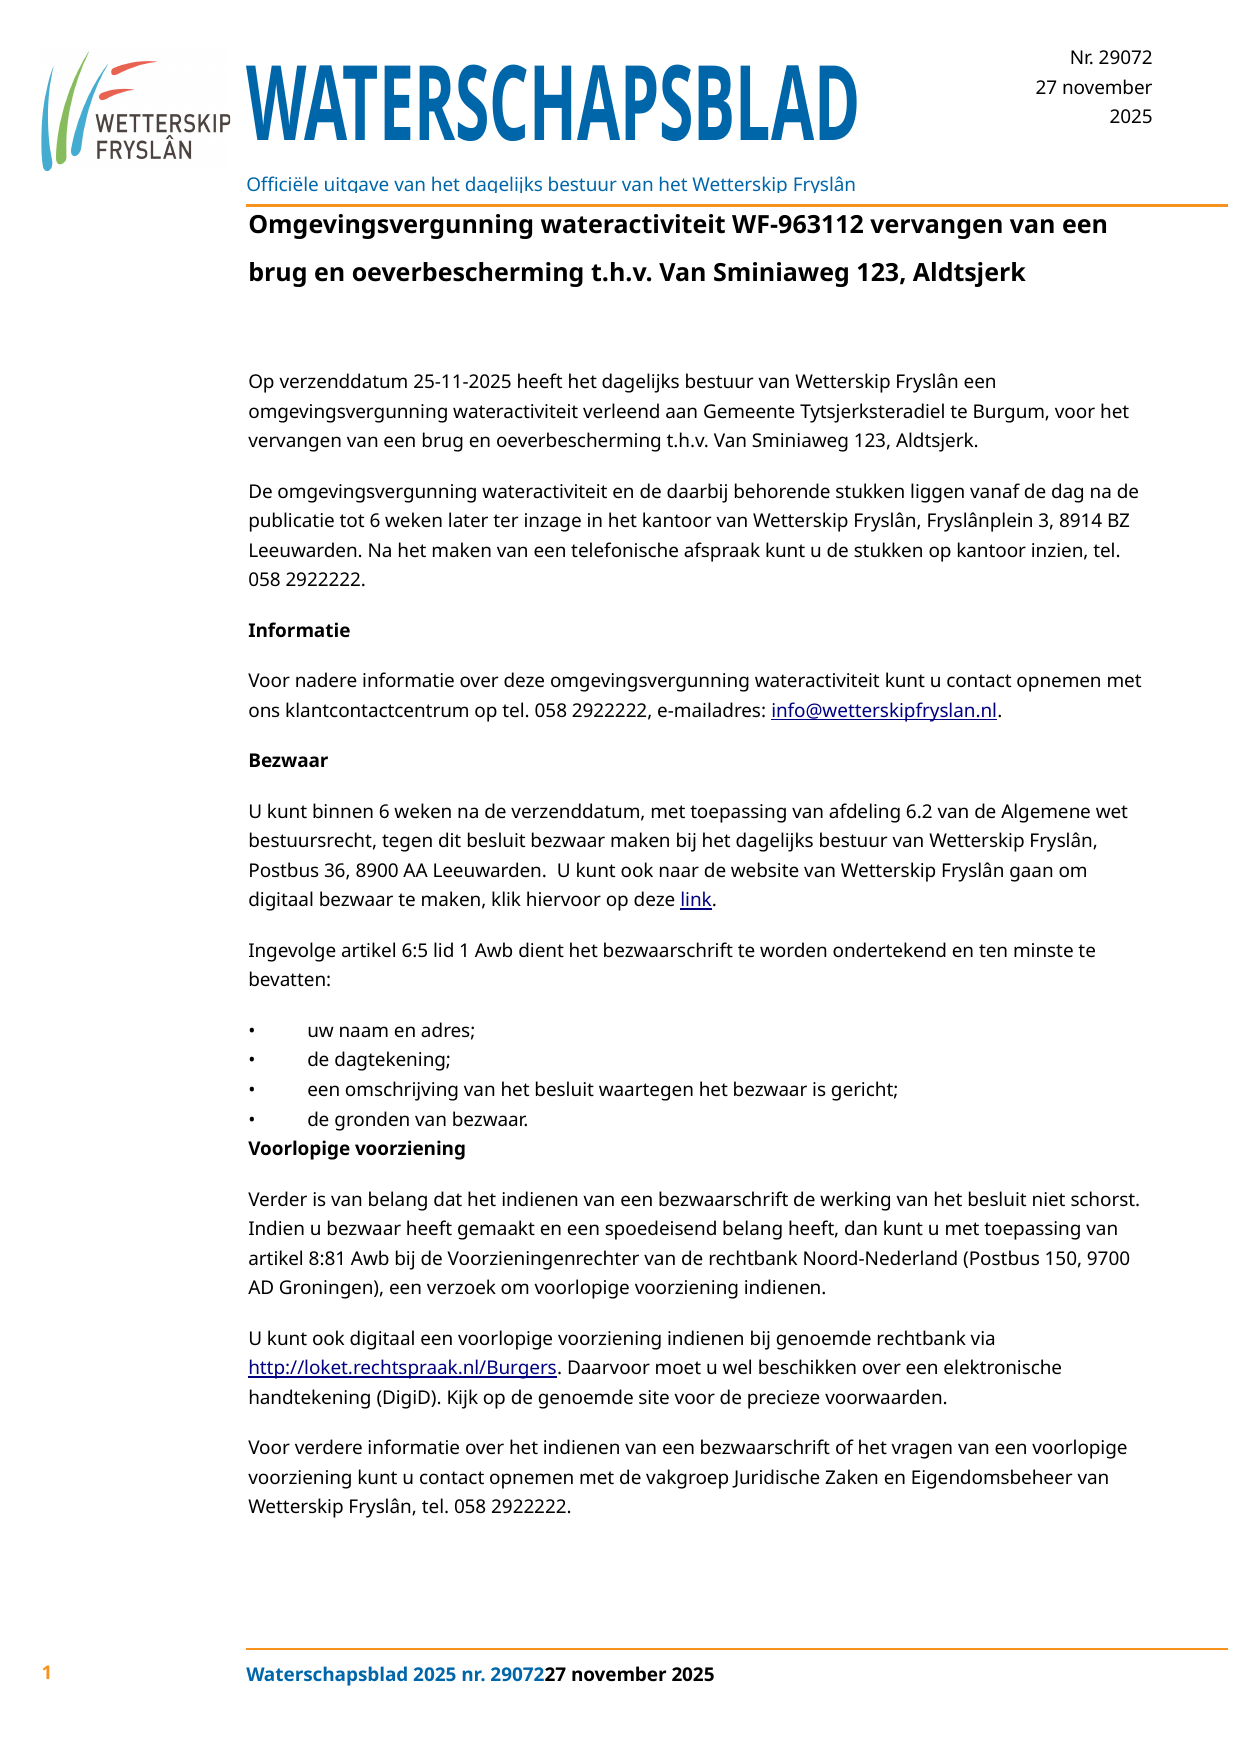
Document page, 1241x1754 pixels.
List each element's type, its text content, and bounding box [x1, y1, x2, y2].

text Omgevingsvergunning wateractiviteit WF-963112 vervangen van een brug en oeverbescherming t.h.v. Van Sminiaweg 123, Aldtsjerk [248, 207, 1152, 288]
text Verder is van belang dat het indienen van een bezwaarschrift de werking van het besluit niet schorst. Indien u bezwaar heeft gemaakt en een spoedeisend belang heeft, dan kunt u met toepassing van artikel 8:81 Awb bij de Voorzieningenrechter van de rechtbank Noord-Nederland (Postbus 150, 9700 AD Groningen), een verzoek om voorlopige voorziening indienen. [248, 1186, 1152, 1300]
text Voor nadere informatie over deze omgevingsvergunning wateractiviteit kunt u contact opnemen met ons klantcontactcentrum op tel. 058 2922222, e-mailadres: info@wetterskipfryslan.nl. [248, 667, 1152, 723]
text Ingevolge artikel 6:5 lid 1 Awb dient het bezwaarschrift te worden ondertekend en ten minste te bevatten: [248, 937, 1152, 992]
text U kunt binnen 6 weken na de verzenddatum, met toepassing van afdeling 6.2 van de Algemene wet bestuursrecht, tegen dit besluit bezwaar maken bij het dagelijks bestuur van Wetterskip Fryslân, Postbus 36, 8900 AA Leeuwarden. U kunt ook naar de website van Wetterskip Fryslân gaan om digitaal bezwaar te maken, klik hiervoor op deze link. [248, 798, 1152, 912]
picture [41, 47, 231, 172]
text Voor verdere informatie over het indienen van een bezwaarschrift of het vragen van een voorlopige voorziening kunt u contact opnemen met de vakgroep Juridische Zaken en Eigendomsbeheer van Wetterskip Fryslân, tel. 058 2922222. [248, 1434, 1152, 1519]
list uw naam en adres; [248, 1017, 1152, 1043]
text Voorlopige voorziening [248, 1135, 1152, 1161]
text Bezwaar [248, 747, 1152, 773]
text U kunt ook digitaal een voorlopige voorziening indienen bij genoemde rechtbank via http://loket.rechtspraak.nl/Burgers. Daarvoor moet u wel beschikken over een elektronische handtekening (DigiD). Kijk op de genoemde site voor de precieze voorwaarden. [248, 1325, 1152, 1410]
list de gronden van bezwaar. [248, 1106, 1152, 1132]
list een omschrijving van het besluit waartegen het bezwaar is gericht; [248, 1076, 1152, 1102]
list de dagtekening; [248, 1047, 1152, 1072]
text Informatie [248, 617, 1152, 643]
text Op verzenddatum 25-11-2025 heeft het dagelijks bestuur van Wetterskip Fryslân een omgevingsvergunning wateractiviteit verleend aan Gemeente Tytsjerksteradiel te Burgum, voor het vervangen van een brug en oeverbescherming t.h.v. Van Sminiaweg 123, Aldtsjerk. [248, 368, 1152, 453]
text De omgevingsvergunning wateractiviteit en de daarbij behorende stukken liggen vanaf de dag na de publicatie tot 6 weken later ter inzage in het kantoor van Wetterskip Fryslân, Fryslânplein 3, 8914 BZ Leeuwarden. Na het maken van een telefonische afspraak kunt u de stukken op kantoor inzien, tel. 058 2922222. [248, 478, 1152, 592]
